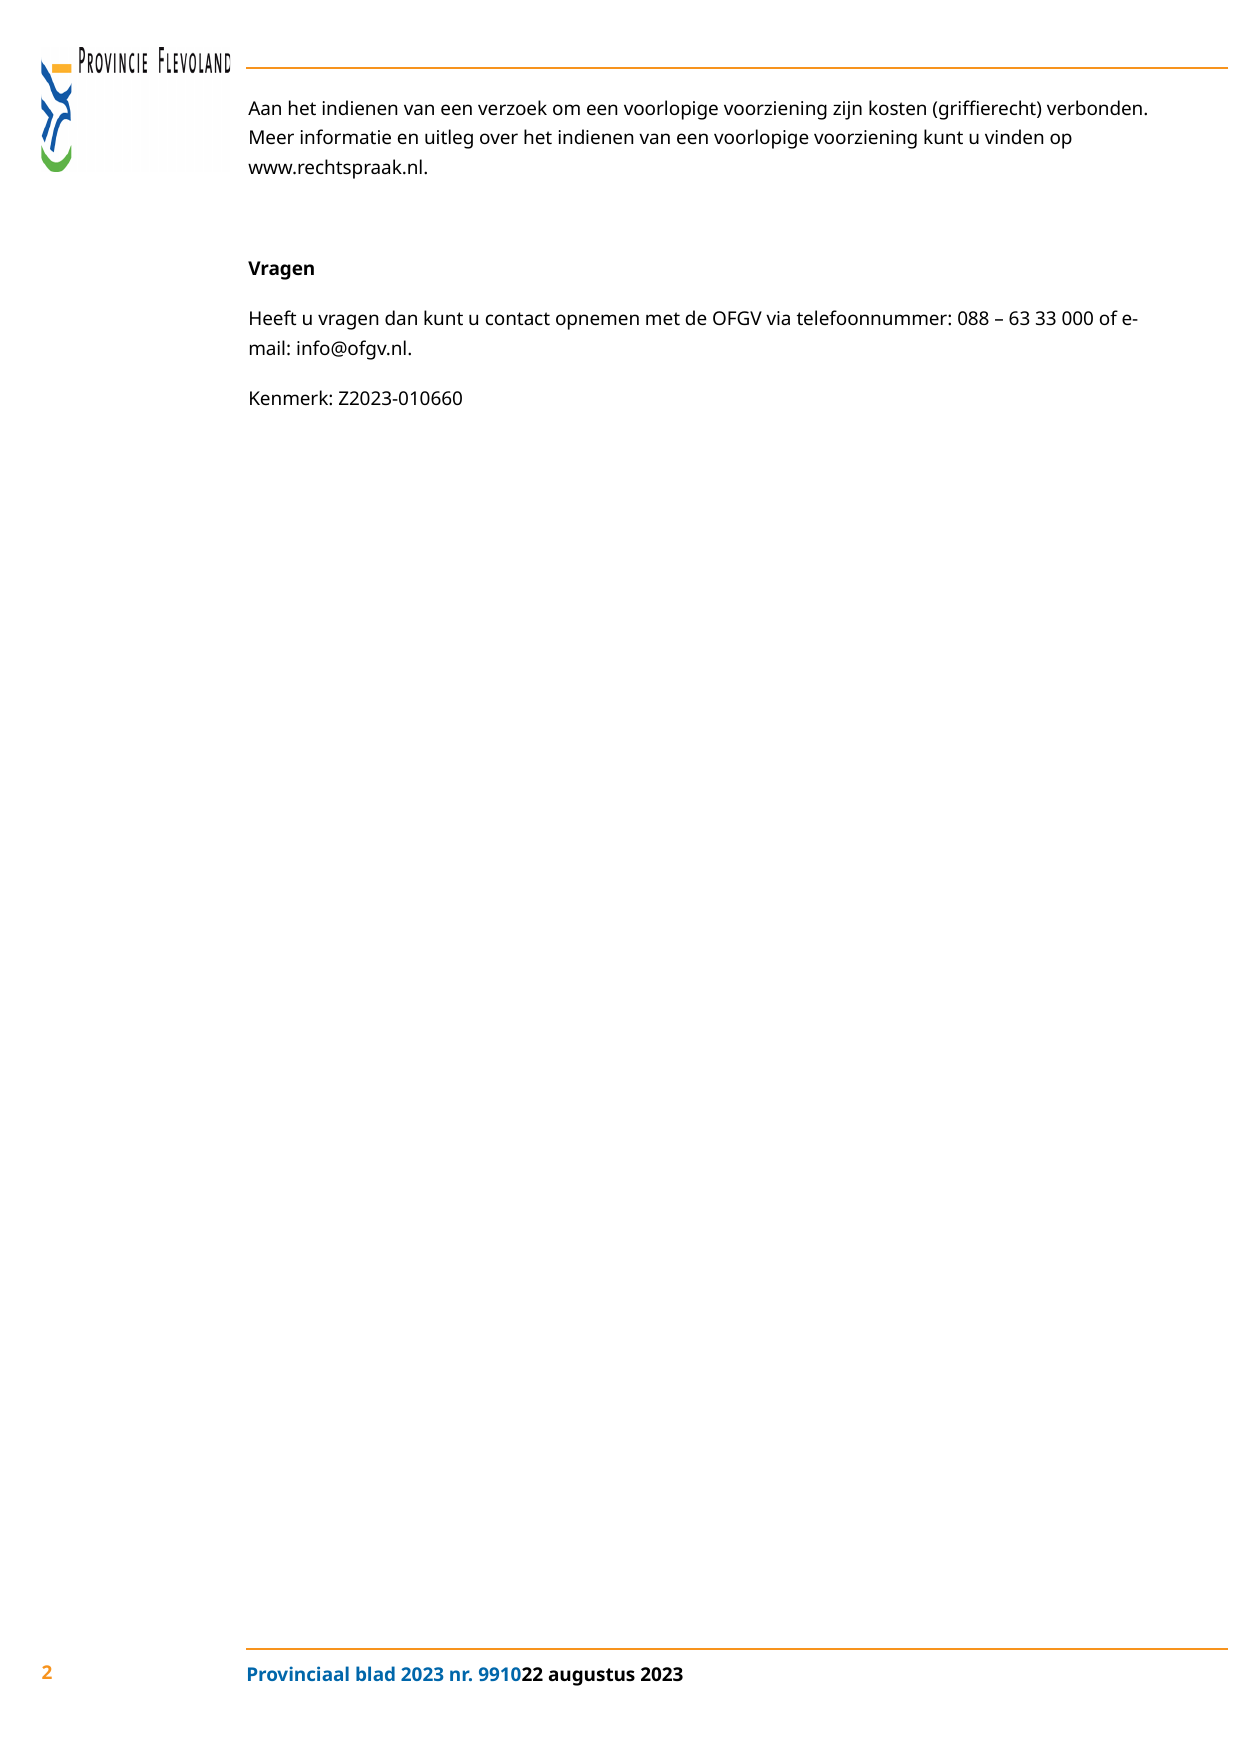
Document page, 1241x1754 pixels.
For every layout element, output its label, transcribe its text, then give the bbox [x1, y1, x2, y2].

picture [41, 47, 231, 172]
text Aan het indienen van een verzoek om een voorlopige voorziening zijn kosten (griffierecht) verbonden. Meer informatie en uitleg over het indienen van een voorlopige voorziening kunt u vinden op www.rechtspraak.nl. [248, 95, 1152, 180]
text Vragen [248, 255, 1152, 281]
text Kenmerk: Z2023-010660 [248, 385, 1152, 411]
text Heeft u vragen dan kunt u contact opnemen met de OFGV via telefoonnummer: 088 – 63 33 000 of e-mail: info@ofgv.nl. [248, 305, 1152, 361]
